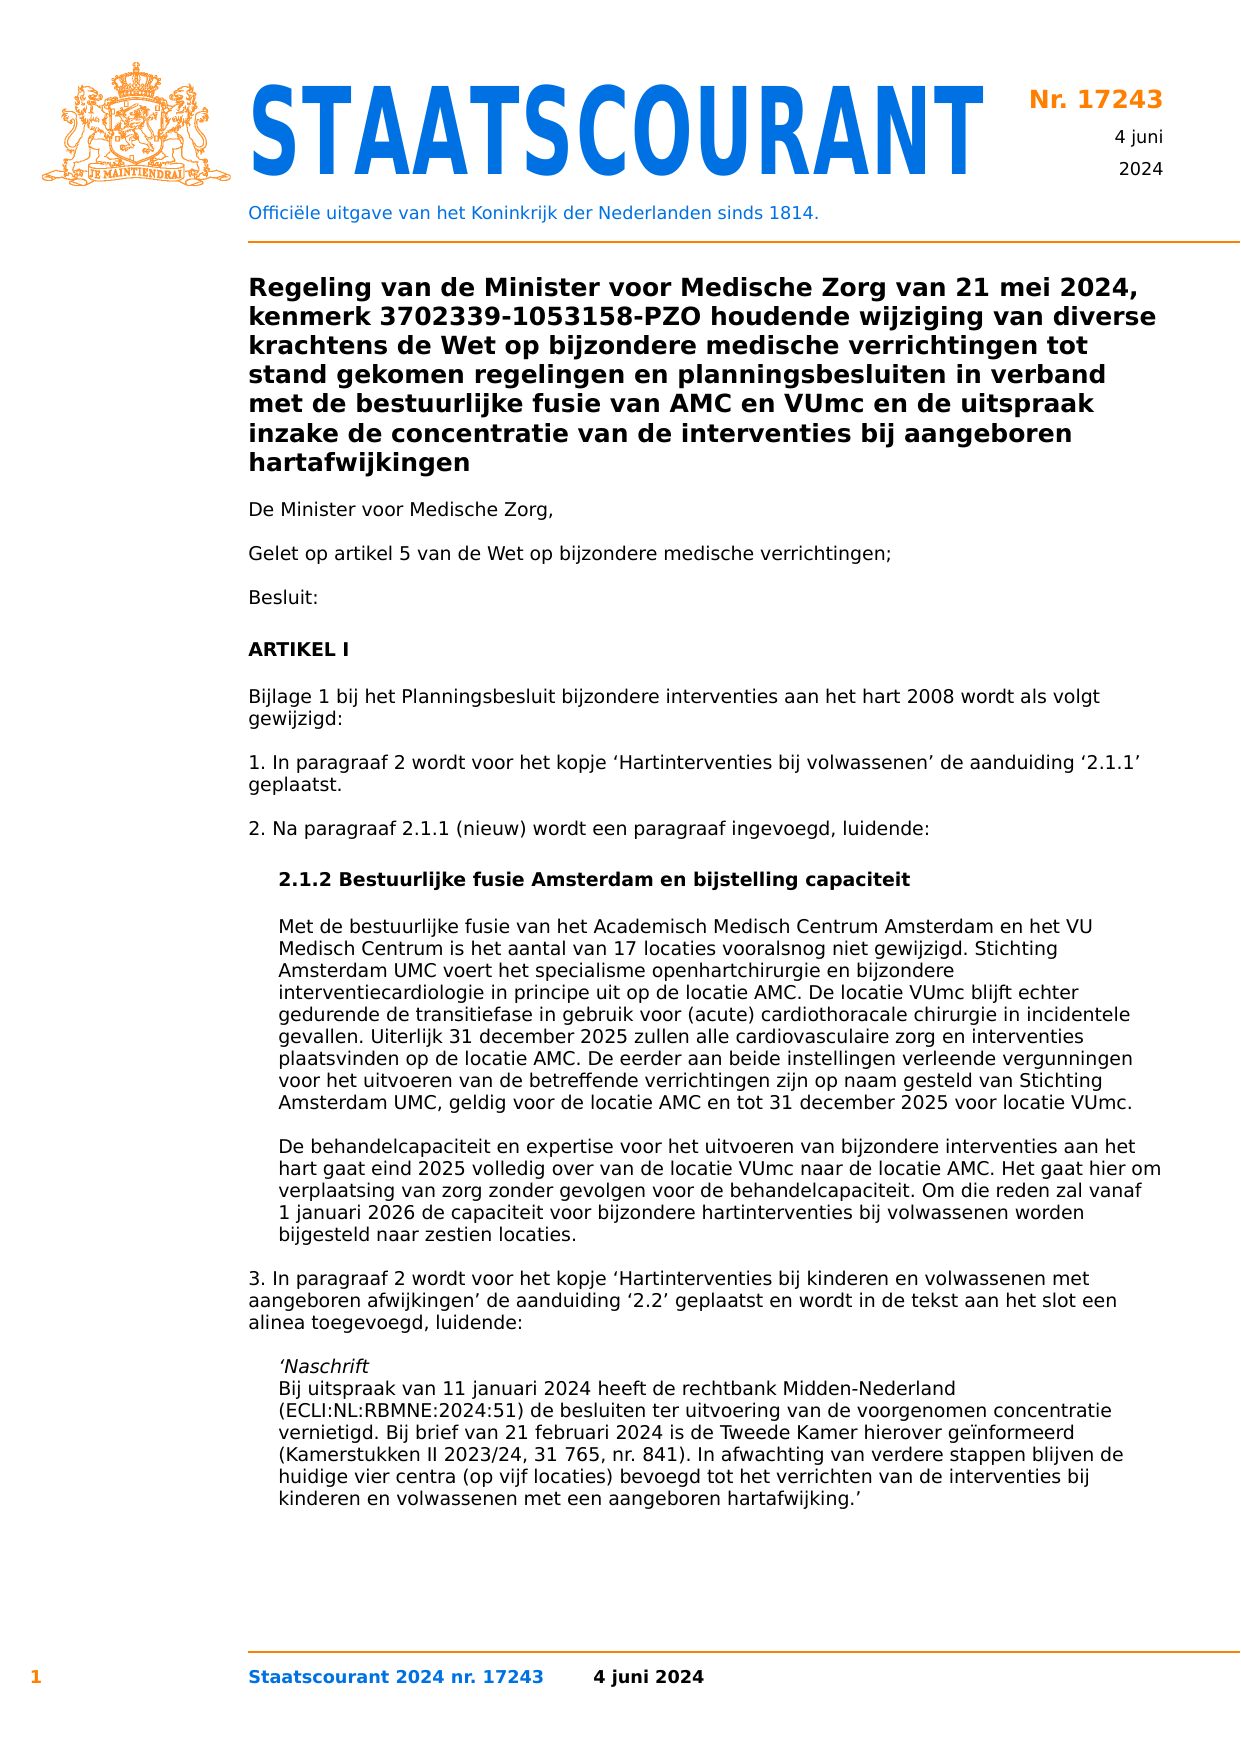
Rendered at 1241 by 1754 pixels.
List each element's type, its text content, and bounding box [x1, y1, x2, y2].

table_cell 4 juni [998, 121, 1240, 153]
table_cell Officiële uitgave van het Koninkrijk der Nederlanden sinds 1814. [248, 203, 1240, 241]
subtitle Regeling van de Minister voor Medische Zorg van 21 mei 2024, kenmerk 3702339-1053158-PZO houdende wijziging van diverse krachtens de Wet op bijzondere medische verrichtingen tot stand gekomen regelingen en planningsbesluiten in verband met de bestuurlijke fusie van AMC en VUmc en de uitspraak inzake de concentratie van de interventies bij aangeboren hartafwijkingen [248, 273, 1163, 477]
text 1. In paragraaf 2 wordt voor het kopje ‘Hartinterventies bij volwassenen’ de aanduiding ‘2.1.1’ geplaatst. [248, 752, 1163, 796]
text 2. Na paragraaf 2.1.1 (nieuw) wordt een paragraaf ingevoegd, luidende: [248, 817, 1163, 839]
table_header [25, 62, 248, 241]
text Bij uitspraak van 11 januari 2024 heeft de rechtbank Midden-Nederland (ECLI:NL:RBMNE:2024:51) de besluiten ter uitvoering van de voorgenomen concentratie vernietigd. Bij brief van 21 februari 2024 is de Tweede Kamer hierover geïnformeerd (Kamerstukken II 2023/24, 31 765, nr. 841). In afwachting van verdere stappen blijven de huidige vier centra (op vijf locaties) bevoegd tot het verrichten van de interventies bij kinderen en volwassenen met een aangeboren hartafwijking.’ [278, 1378, 1163, 1509]
subtitle ARTIKEL I [248, 639, 1163, 661]
text De Minister voor Medische Zorg, [248, 499, 1163, 521]
text Bijlage 1 bij het Planningsbesluit bijzondere interventies aan het hart 2008 wordt als volgt gewijzigd: [248, 686, 1163, 730]
table_header STAATSCOURANT [248, 62, 998, 203]
table_header Nr. 17243 [998, 62, 1240, 121]
table_cell 2024 [998, 153, 1240, 203]
picture [41, 62, 231, 186]
text Gelet op artikel 5 van de Wet op bijzondere medische verrichtingen; [248, 543, 1163, 565]
subtitle ‘Naschrift [278, 1356, 1163, 1378]
text Besluit: [248, 587, 1163, 609]
subtitle 2.1.2 Bestuurlijke fusie Amsterdam en bijstelling capaciteit [278, 869, 1163, 891]
text 3. In paragraaf 2 wordt voor het kopje ‘Hartinterventies bij kinderen en volwassenen met aangeboren afwijkingen’ de aanduiding ‘2.2’ geplaatst en wordt in de tekst aan het slot een alinea toegevoegd, luidende: [248, 1268, 1163, 1334]
text Met de bestuurlijke fusie van het Academisch Medisch Centrum Amsterdam en het VU Medisch Centrum is het aantal van 17 locaties vooralsnog niet gewijzigd. Stichting Amsterdam UMC voert het specialisme openhartchirurgie en bijzondere interventiecardiologie in principe uit op de locatie AMC. De locatie VUmc blijft echter gedurende de transitiefase in gebruik voor (acute) cardiothoracale chirurgie in incidentele gevallen. Uiterlijk 31 december 2025 zullen alle cardiovasculaire zorg en interventies plaatsvinden op de locatie AMC. De eerder aan beide instellingen verleende vergunningen voor het uitvoeren van de betreffende verrichtingen zijn op naam gesteld van Stichting Amsterdam UMC, geldig voor de locatie AMC en tot 31 december 2025 voor locatie VUmc. [278, 916, 1163, 1114]
text De behandelcapaciteit en expertise voor het uitvoeren van bijzondere interventies aan het hart gaat eind 2025 volledig over van de locatie VUmc naar de locatie AMC. Het gaat hier om verplaatsing van zorg zonder gevolgen voor de behandelcapaciteit. Om die reden zal vanaf 1 januari 2026 de capaciteit voor bijzondere hartinterventies bij volwassenen worden bijgesteld naar zestien locaties. [278, 1136, 1163, 1246]
